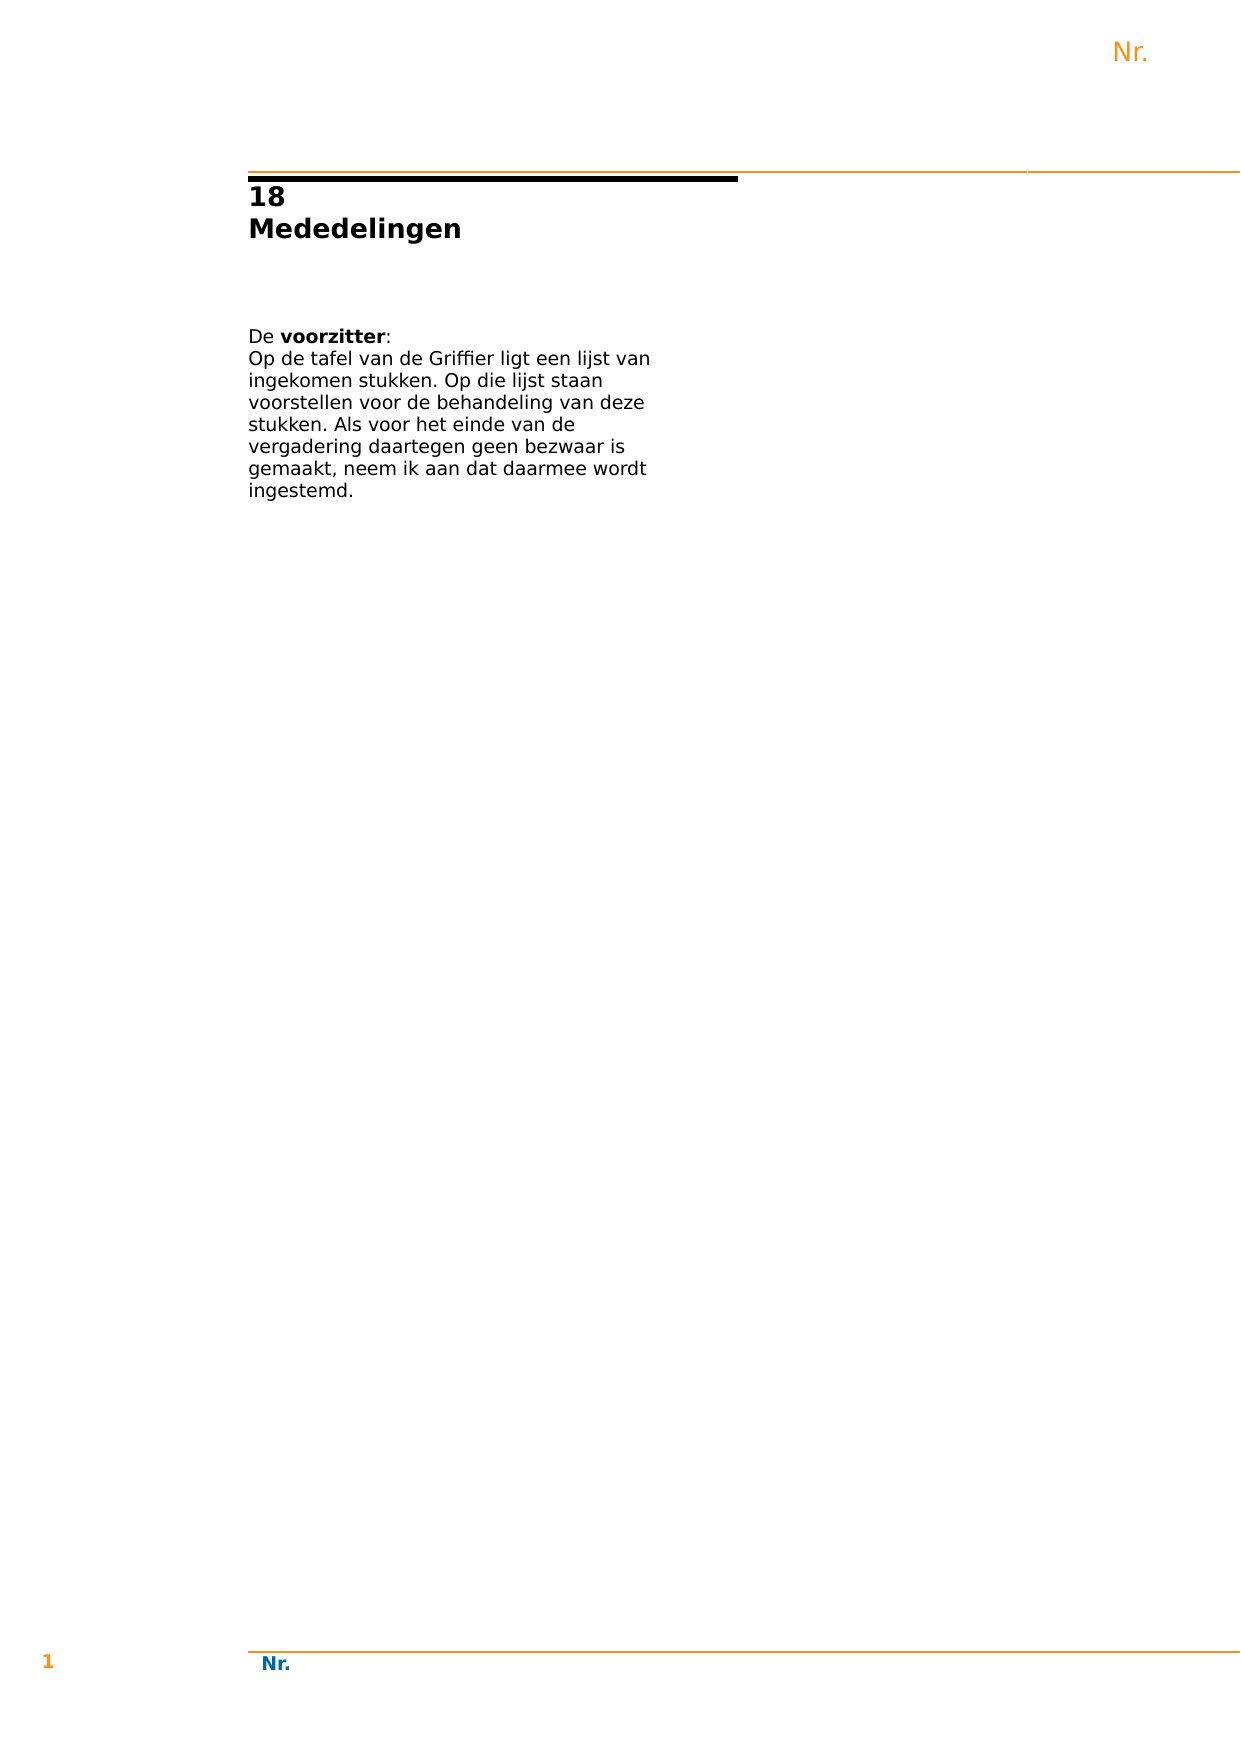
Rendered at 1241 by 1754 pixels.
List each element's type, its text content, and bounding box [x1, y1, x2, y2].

text Op de tafel van de Griffier ligt een lijst van ingekomen stukken. Op die lijst staan voorstellen voor de behandeling van deze stukken. Als voor het einde van de vergadering daartegen geen bezwaar is gemaakt, neem ik aan dat daarmee wordt ingestemd. [248, 348, 691, 502]
title 18 Mededelingen [248, 182, 691, 244]
text De voorzitter: [248, 326, 691, 348]
